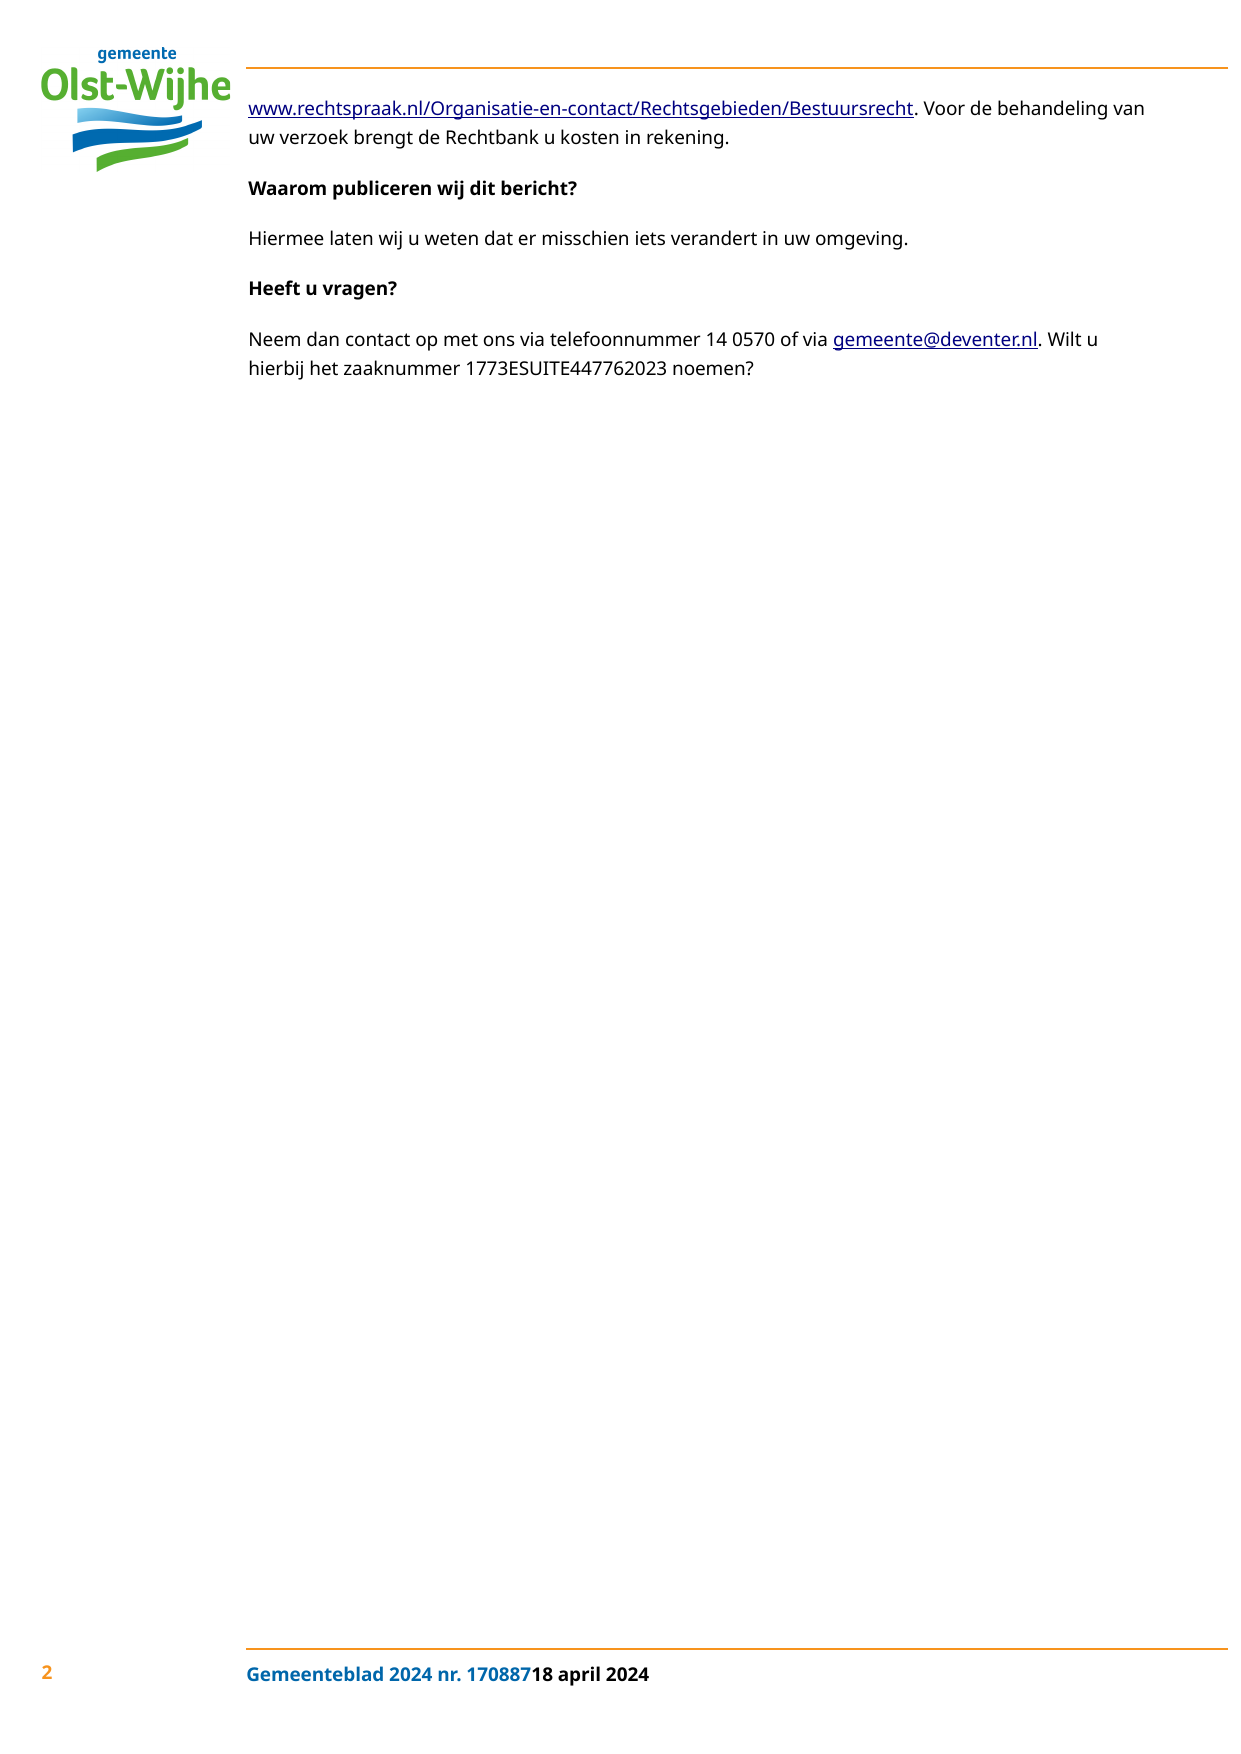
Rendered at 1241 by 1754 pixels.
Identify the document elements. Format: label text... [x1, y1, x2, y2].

text Heeft u vragen? [248, 276, 1152, 301]
text Neem dan contact op met ons via telefoonnummer 14 0570 of via gemeente@deventer.nl. Wilt u hierbij het zaaknummer 1773ESUITE447762023 noemen? [248, 326, 1152, 381]
text Hiermee laten wij u weten dat er misschien iets verandert in uw omgeving. [248, 225, 1152, 251]
text www.rechtspraak.nl/Organisatie-en-contact/Rechtsgebieden/Bestuursrecht. Voor de behandeling van uw verzoek brengt de Rechtbank u kosten in rekening. [248, 95, 1152, 150]
picture [41, 47, 231, 172]
text Waarom publiceren wij dit bericht? [248, 175, 1152, 201]
